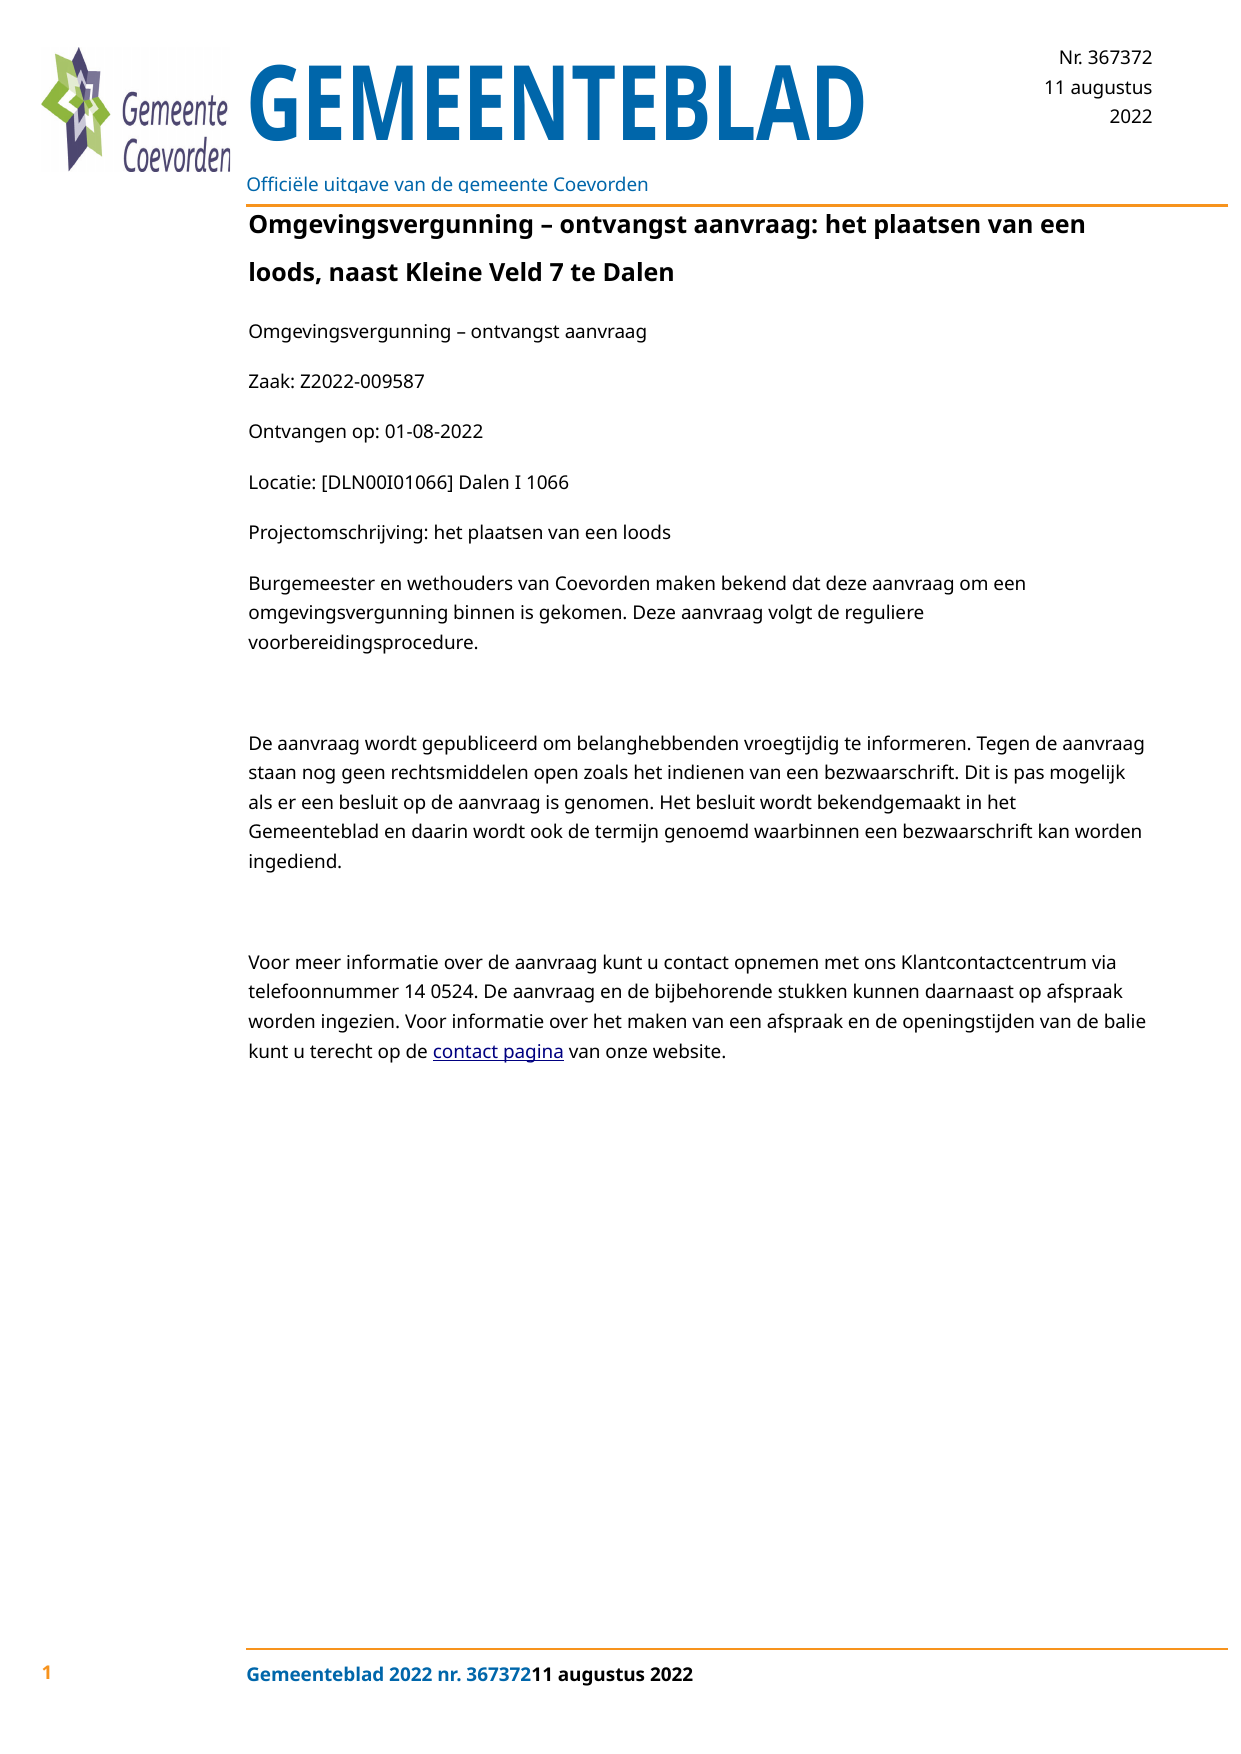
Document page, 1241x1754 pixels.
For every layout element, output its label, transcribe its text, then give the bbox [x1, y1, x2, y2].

text Ontvangen op: 01-08-2022 [248, 419, 1152, 444]
text Omgevingsvergunning – ontvangst aanvraag [248, 318, 1152, 344]
text Locatie: [DLN00I01066] Dalen I 1066 [248, 469, 1152, 495]
text De aanvraag wordt gepubliceerd om belanghebbenden vroegtijdig te informeren. Tegen de aanvraag staan nog geen rechtsmiddelen open zoals het indienen van een bezwaarschrift. Dit is pas mogelijk als er een besluit op de aanvraag is genomen. Het besluit wordt bekendgemaakt in het Gemeenteblad en daarin wordt ook de termijn genoemd waarbinnen een bezwaarschrift kan worden ingediend. [248, 730, 1152, 874]
text Projectomschrijving: het plaatsen van een loods [248, 519, 1152, 545]
text Omgevingsvergunning – ontvangst aanvraag: het plaatsen van een loods, naast Kleine Veld 7 te Dalen [248, 207, 1152, 288]
picture [41, 47, 231, 172]
text Zaak: Z2022-009587 [248, 368, 1152, 394]
text Voor meer informatie over de aanvraag kunt u contact opnemen met ons Klantcontactcentrum via telefoonnummer 14 0524. De aanvraag en de bijbehorende stukken kunnen daarnaast op afspraak worden ingezien. Voor informatie over het maken van een afspraak en de openingstijden van de balie kunt u terecht op de contact pagina van onze website. [248, 949, 1152, 1064]
text Burgemeester en wethouders van Coevorden maken bekend dat deze aanvraag om een omgevingsvergunning binnen is gekomen. Deze aanvraag volgt de reguliere voorbereidingsprocedure. [248, 570, 1152, 655]
